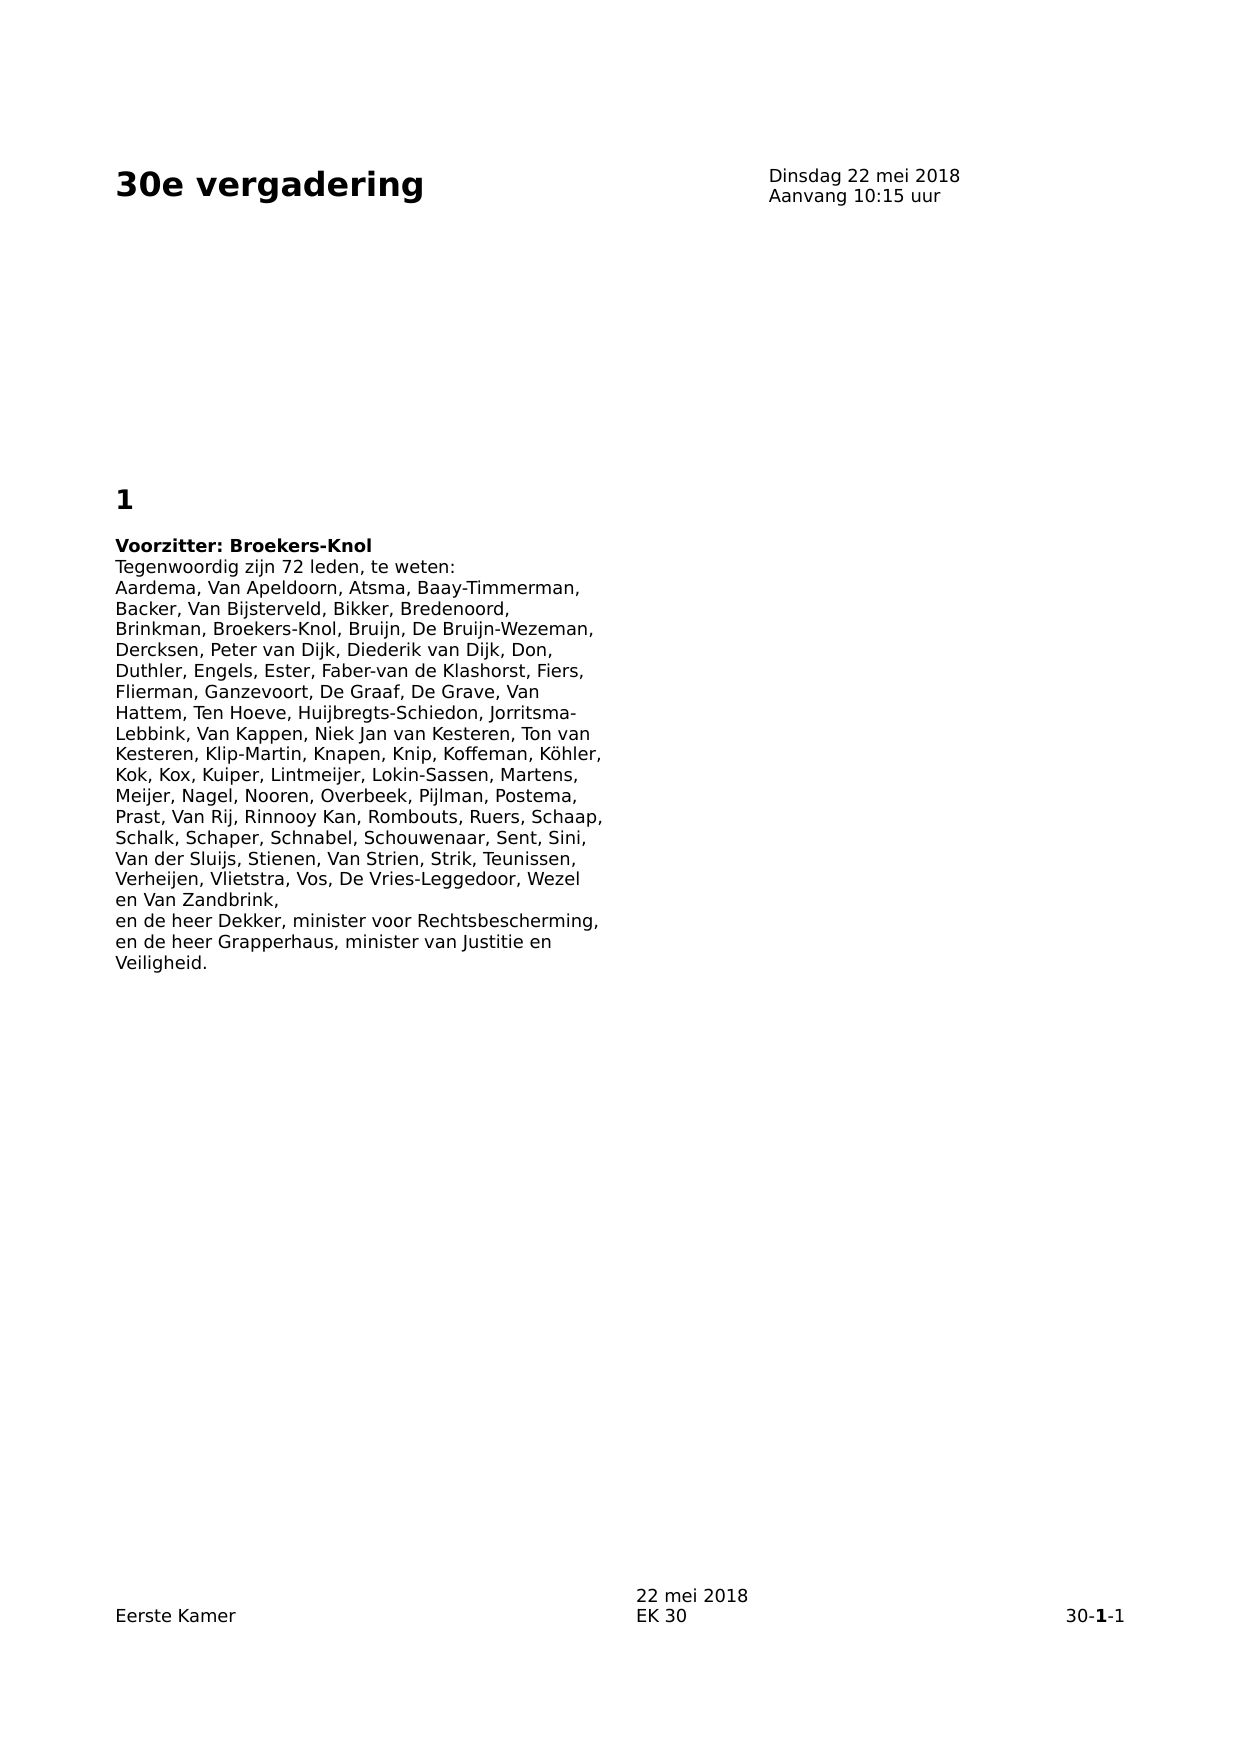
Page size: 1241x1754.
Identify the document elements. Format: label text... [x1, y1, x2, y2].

text Voorzitter: Broekers-Knol [115, 536, 605, 557]
table_cell Aanvang 10:15 uur [769, 186, 1125, 207]
text en de heer Dekker, minister voor Rechtsbescherming, en de heer Grapperhaus, minister van Justitie en Veiligheid. [115, 911, 605, 973]
table_header Dinsdag 22 mei 2018 [769, 165, 1125, 186]
title 1 [115, 484, 605, 516]
text Aardema, Van Apeldoorn, Atsma, Baay-Timmerman, Backer, Van Bijsterveld, Bikker, Bredenoord, Brinkman, Broekers-Knol, Bruijn, De Bruijn-Wezeman, Dercksen, Peter van Dijk, Diederik van Dijk, Don, Duthler, Engels, Ester, Faber-van de Klashorst, Fiers, Flierman, Ganzevoort, De Graaf, De Grave, Van Hattem, Ten Hoeve, Huijbregts-Schiedon, Jorritsma-Lebbink, Van Kappen, Niek Jan van Kesteren, Ton van Kesteren, Klip-Martin, Knapen, Knip, Koffeman, Köhler, Kok, Kox, Kuiper, Lintmeijer, Lokin-Sassen, Martens, Meijer, Nagel, Nooren, Overbeek, Pijlman, Postema, Prast, Van Rij, Rinnooy Kan, Rombouts, Ruers, Schaap, Schalk, Schaper, Schnabel, Schouwenaar, Sent, Sini, Van der Sluijs, Stienen, Van Strien, Strik, Teunissen, Verheijen, Vlietstra, Vos, De Vries-Leggedoor, Wezel en Van Zandbrink, [115, 577, 605, 911]
table_header 30e vergadering [115, 165, 768, 207]
text Tegenwoordig zijn 72 leden, te weten: [115, 557, 605, 577]
